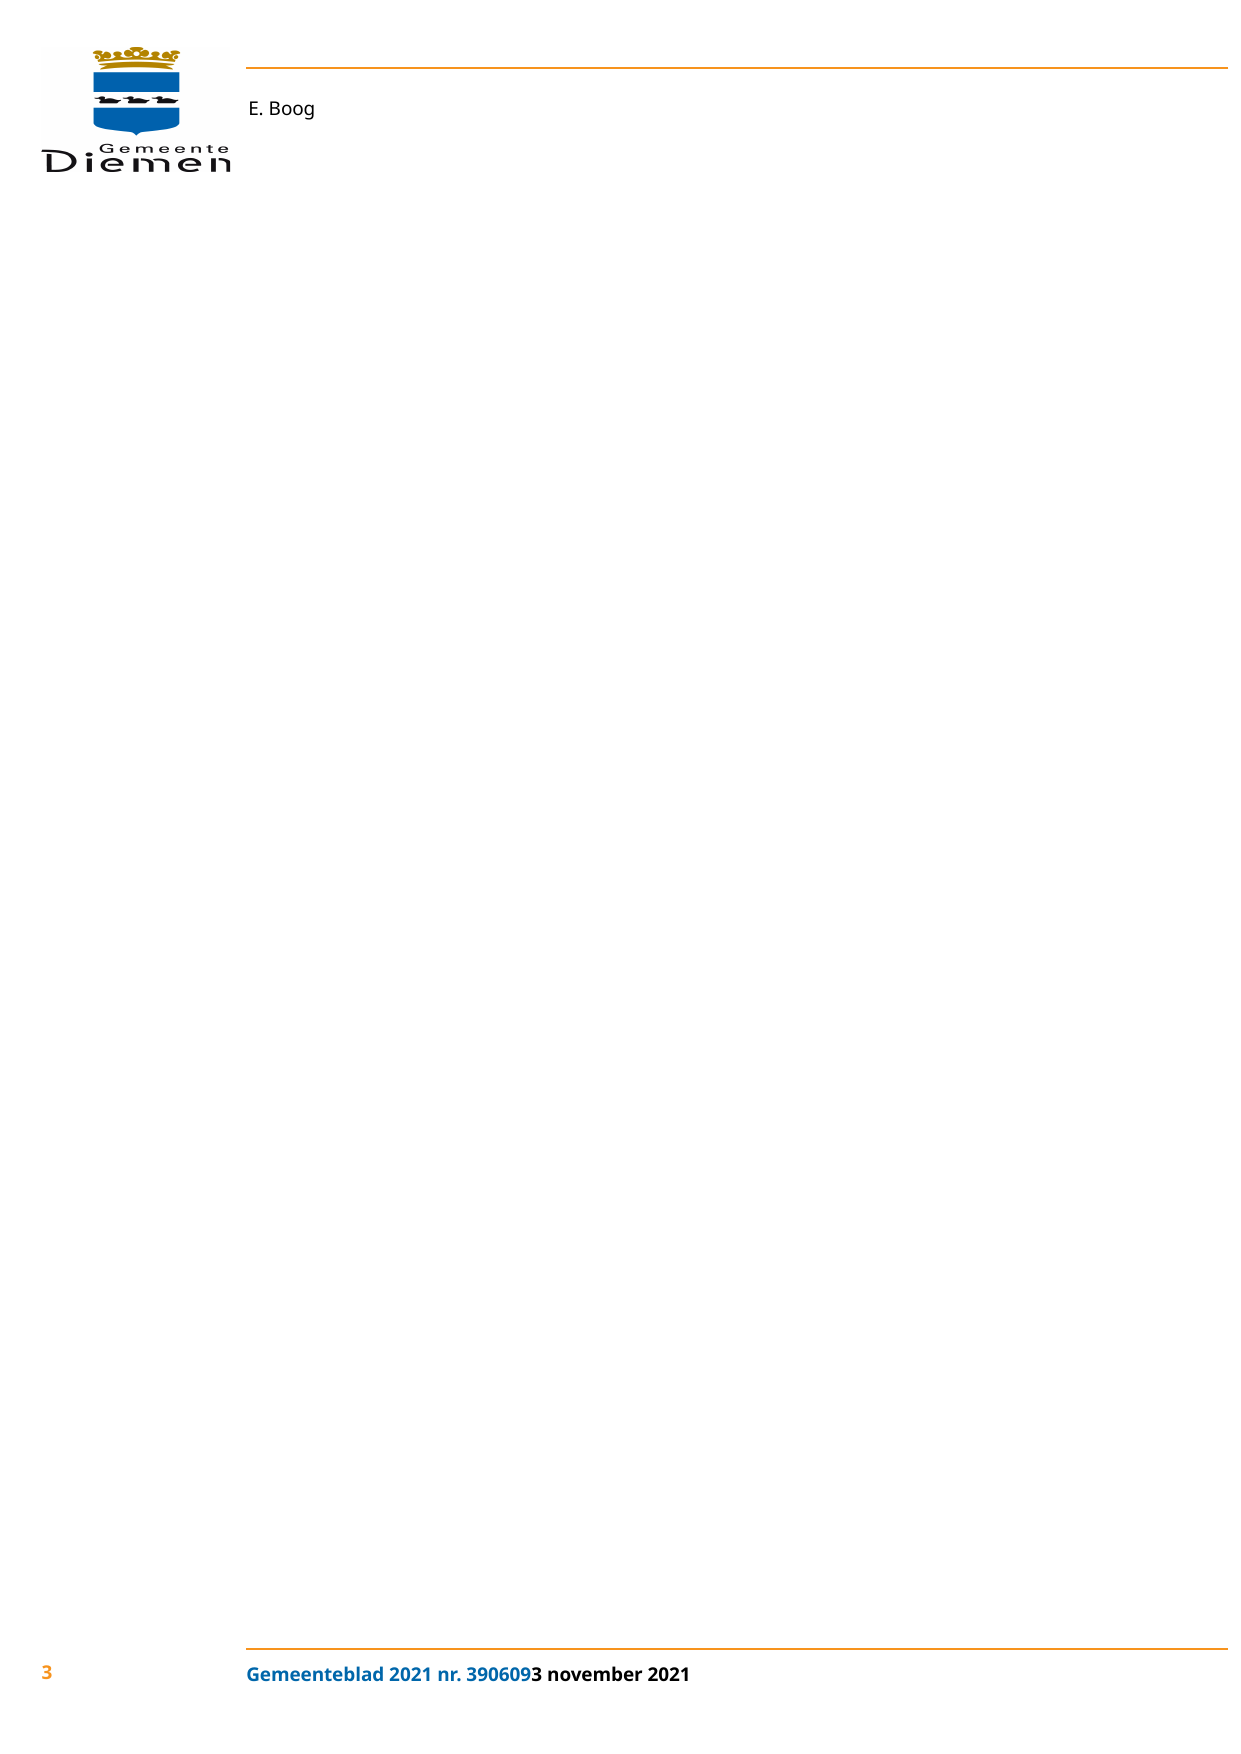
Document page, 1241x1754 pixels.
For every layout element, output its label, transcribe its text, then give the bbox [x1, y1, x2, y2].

picture [41, 47, 231, 172]
text E. Boog [248, 95, 1152, 121]
